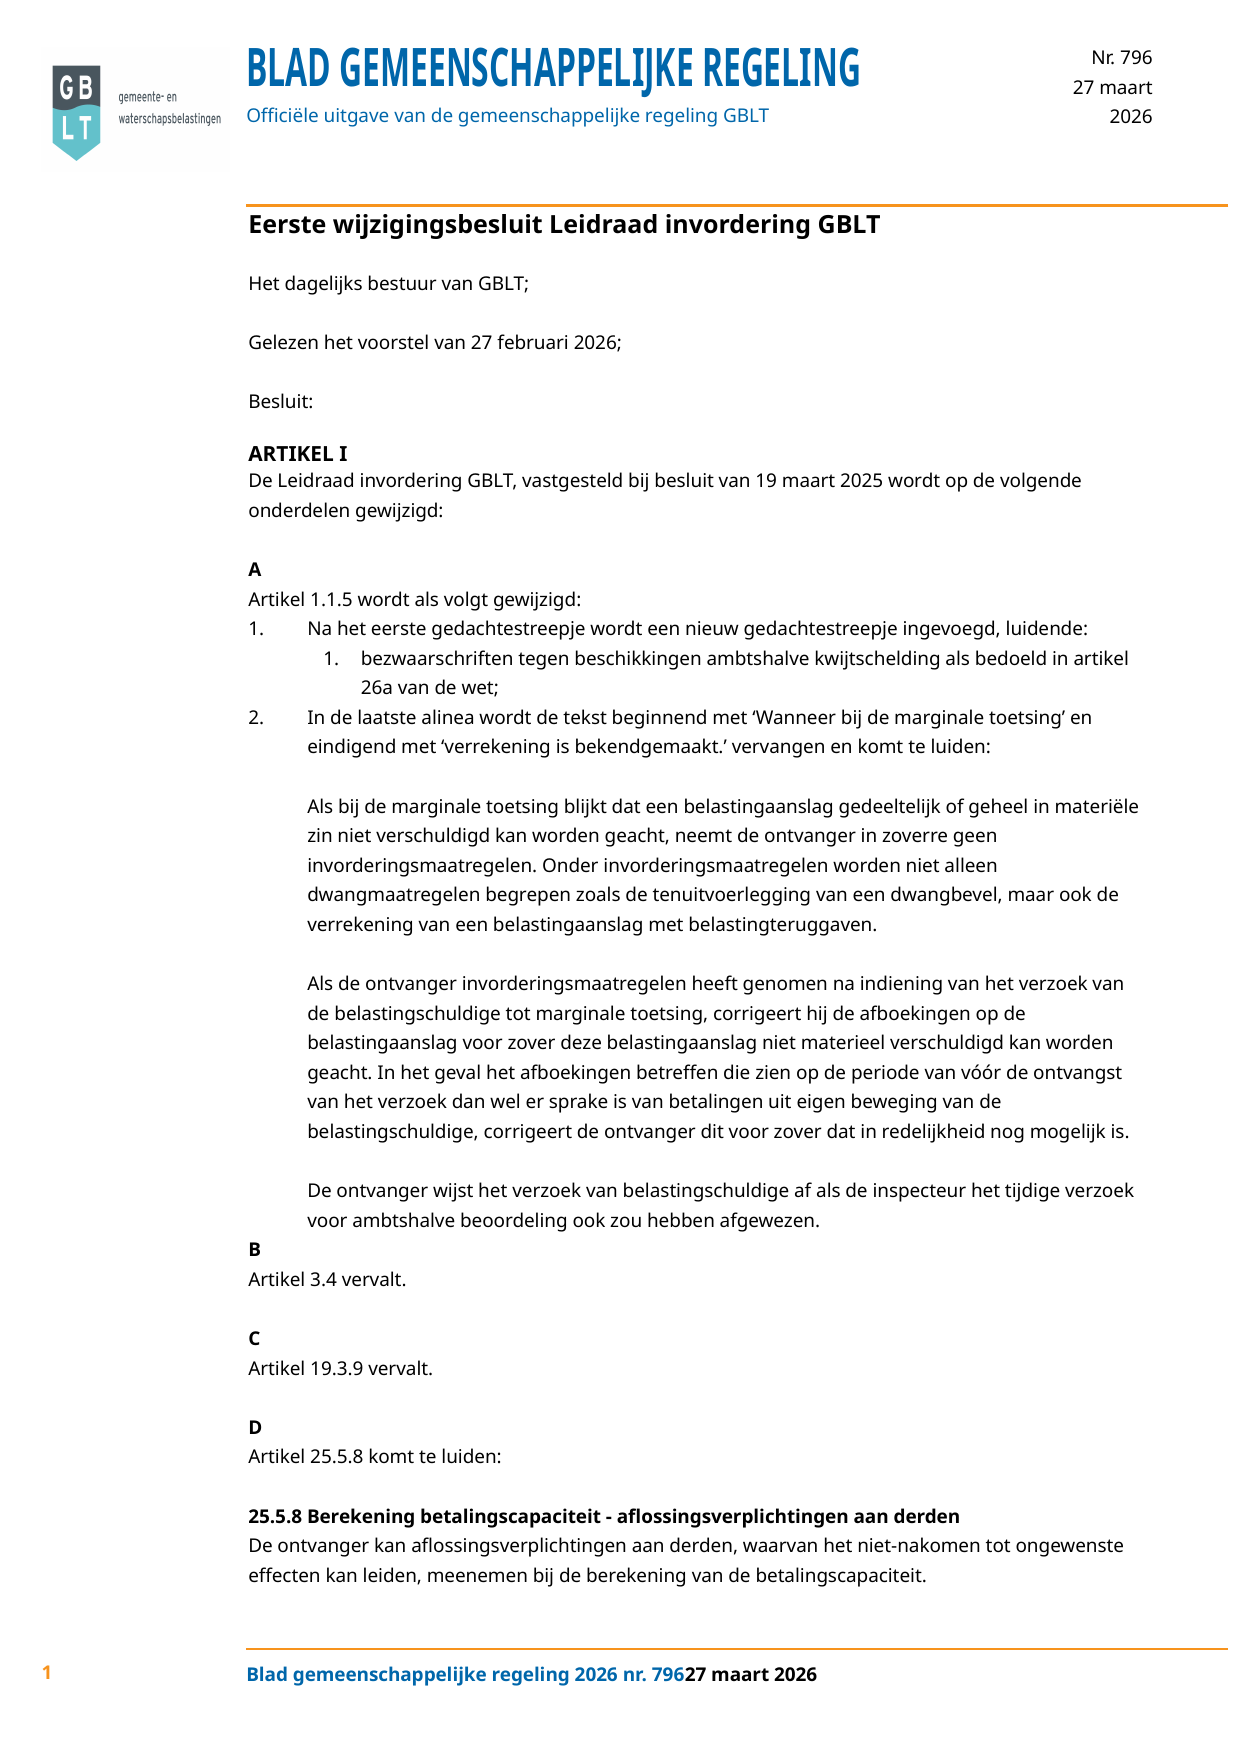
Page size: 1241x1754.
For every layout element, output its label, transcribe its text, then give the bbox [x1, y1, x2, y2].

list In de laatste alinea wordt de tekst beginnend met ‘Wanneer bij de marginale toetsing’ en eindigend met ‘verrekening is bekendgemaakt.’ vervangen en komt te luiden: [248, 704, 1152, 759]
text Artikel 19.3.9 vervalt. [248, 1355, 1152, 1381]
text De ontvanger kan aflossingsverplichtingen aan derden, waarvan het niet-nakomen tot ongewenste effecten kan leiden, meenemen bij de berekening van de betalingscapaciteit. [248, 1532, 1152, 1588]
text C [248, 1325, 1152, 1351]
text Artikel 25.5.8 komt te luiden: [248, 1444, 1152, 1469]
text Het dagelijks bestuur van GBLT; [248, 270, 1152, 296]
text A [248, 556, 1152, 582]
picture [41, 47, 231, 172]
text Besluit: [248, 389, 1152, 414]
text B [248, 1237, 1152, 1262]
text ARTIKEL I [248, 439, 1152, 467]
text Eerste wijzigingsbesluit Leidraad invordering GBLT [248, 207, 1152, 241]
list Als bij de marginale toetsing blijkt dat een belastingaanslag gedeeltelijk of geheel in materiële zin niet verschuldigd kan worden geacht, neemt de ontvanger in zoverre geen invorderingsmaatregelen. Onder invorderingsmaatregelen worden niet alleen dwangmaatregelen begrepen zoals de tenuitvoerlegging van een dwangbevel, maar ook de verrekening van een belastingaanslag met belastingteruggaven. [248, 793, 1152, 937]
text Artikel 1.1.5 wordt als volgt gewijzigd: [248, 586, 1152, 612]
text 25.5.8 Berekening betalingscapaciteit - aflossingsverplichtingen aan derden [248, 1503, 1152, 1529]
list Als de ontvanger invorderingsmaatregelen heeft genomen na indiening van het verzoek van de belastingschuldige tot marginale toetsing, corrigeert hij de afboekingen op de belastingaanslag voor zover deze belastingaanslag niet materieel verschuldigd kan worden geacht. In het geval het afboekingen betreffen die zien op de periode van vóór de ontvangst van het verzoek dan wel er sprake is van betalingen uit eigen beweging van de belastingschuldige, corrigeert de ontvanger dit voor zover dat in redelijkheid nog mogelijk is. [248, 970, 1152, 1144]
text D [248, 1414, 1152, 1440]
text Gelezen het voorstel van 27 februari 2026; [248, 329, 1152, 355]
list bezwaarschriften tegen beschikkingen ambtshalve kwijtschelding als bedoeld in artikel 26a van de wet; [323, 645, 1152, 700]
list Na het eerste gedachtestreepje wordt een nieuw gedachtestreepje ingevoegd, luidende: [248, 615, 1152, 641]
text Artikel 3.4 vervalt. [248, 1266, 1152, 1292]
text De Leidraad invordering GBLT, vastgesteld bij besluit van 19 maart 2025 wordt op de volgende onderdelen gewijzigd: [248, 467, 1152, 523]
list De ontvanger wijst het verzoek van belastingschuldige af als de inspecteur het tijdige verzoek voor ambtshalve beoordeling ook zou hebben afgewezen. [248, 1177, 1152, 1233]
